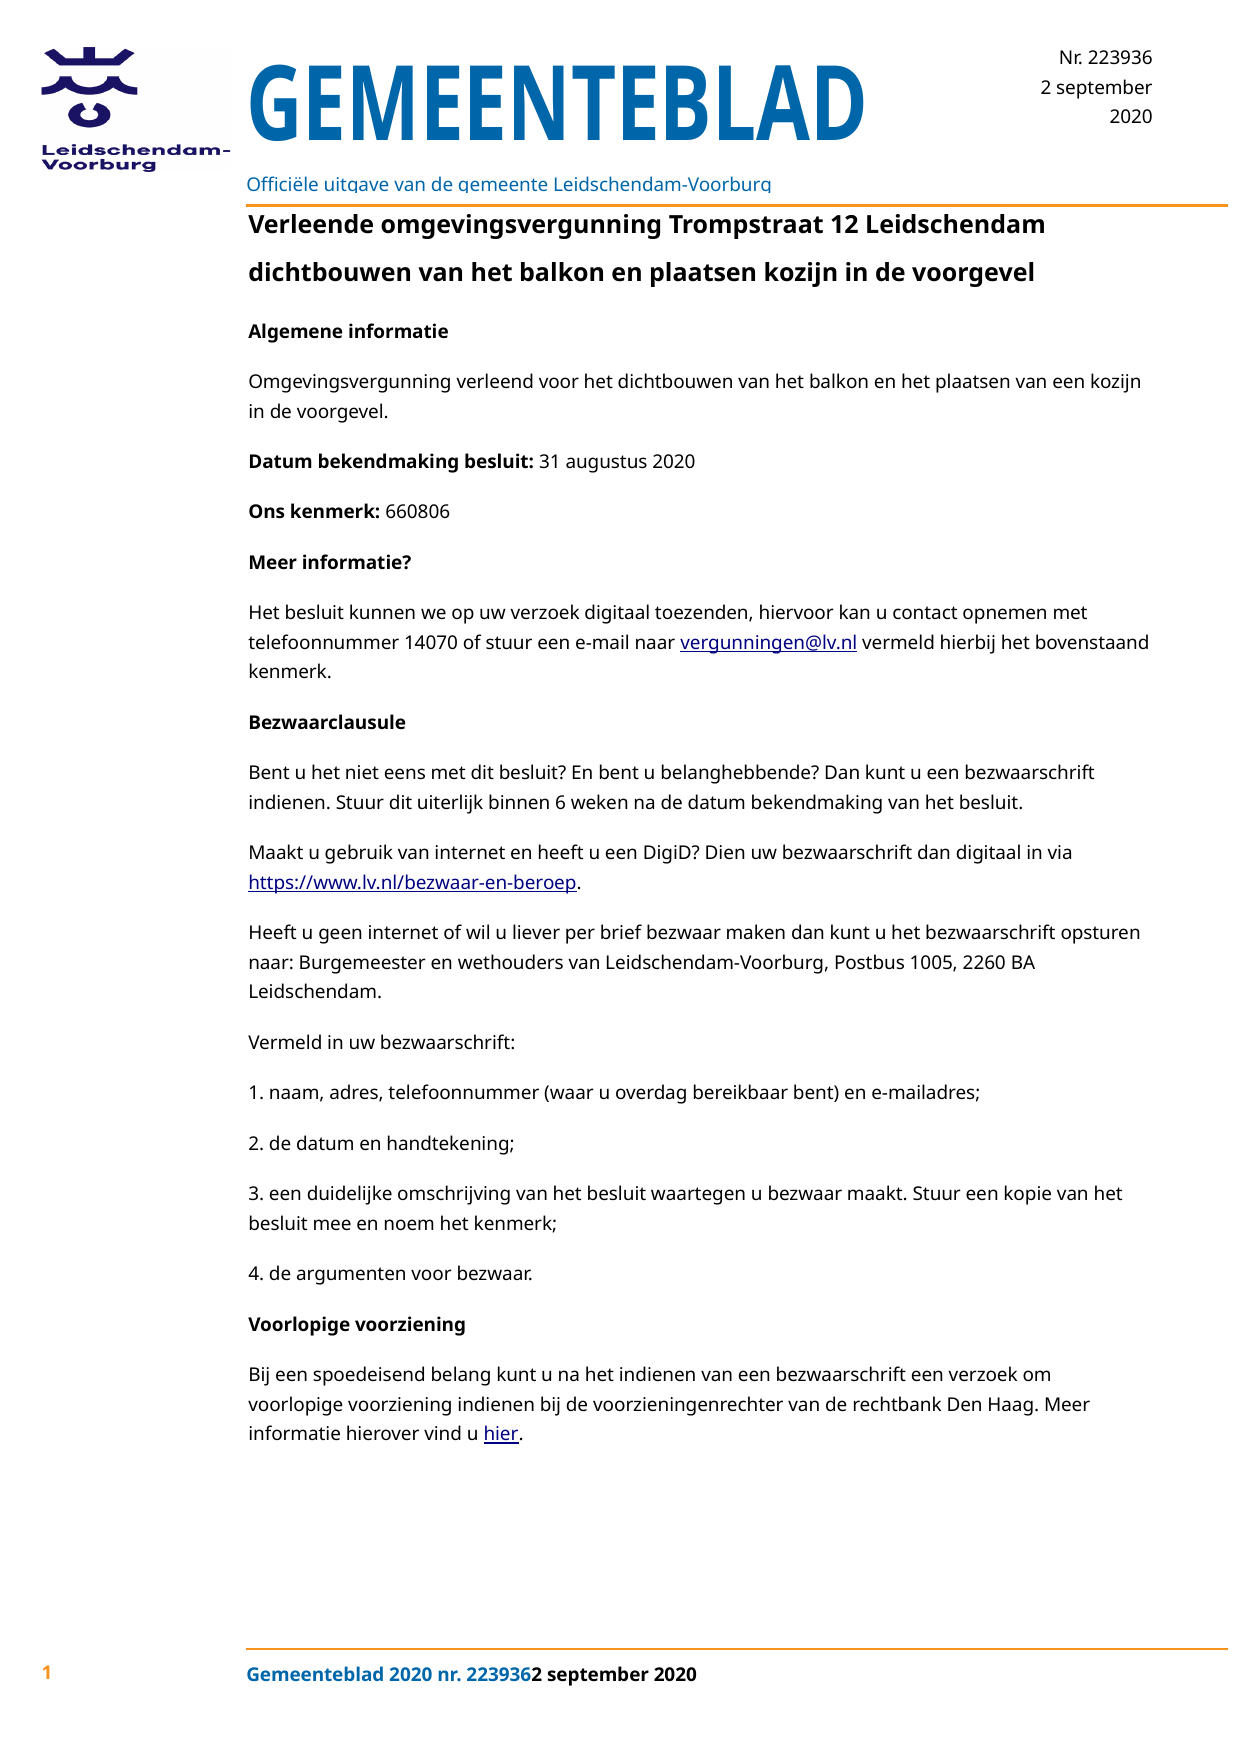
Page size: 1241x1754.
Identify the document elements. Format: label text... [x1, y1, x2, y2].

text Omgevingsvergunning verleend voor het dichtbouwen van het balkon en het plaatsen van een kozijn in de voorgevel. [248, 368, 1152, 424]
text 1. naam, adres, telefoonnummer (waar u overdag bereikbaar bent) en e-mailadres; [248, 1079, 1152, 1105]
text Meer informatie? [248, 549, 1152, 575]
text Het besluit kunnen we op uw verzoek digitaal toezenden, hiervoor kan u contact opnemen met telefoonnummer 14070 of stuur een e-mail naar vergunningen@lv.nl vermeld hierbij het bovenstaand kenmerk. [248, 599, 1152, 684]
text Maakt u gebruik van internet en heeft u een DigiD? Dien uw bezwaarschrift dan digitaal in via https://www.lv.nl/bezwaar-en-beroep. [248, 839, 1152, 895]
text Verleende omgevingsvergunning Trompstraat 12 Leidschendam dichtbouwen van het balkon en plaatsen kozijn in de voorgevel [248, 207, 1152, 288]
picture [41, 47, 231, 172]
text Ons kenmerk: 660806 [248, 499, 1152, 524]
text Bent u het niet eens met dit besluit? En bent u belanghebbende? Dan kunt u een bezwaarschrift indienen. Stuur dit uiterlijk binnen 6 weken na de datum bekendmaking van het besluit. [248, 759, 1152, 815]
text Heeft u geen internet of wil u liever per brief bezwaar maken dan kunt u het bezwaarschrift opsturen naar: Burgemeester en wethouders van Leidschendam-Voorburg, Postbus 1005, 2260 BA Leidschendam. [248, 919, 1152, 1004]
text Bezwaarclausule [248, 709, 1152, 735]
text Bij een spoedeisend belang kunt u na het indienen van een bezwaarschrift een verzoek om voorlopige voorziening indienen bij de voorzieningenrechter van de rechtbank Den Haag. Meer informatie hierover vind u hier. [248, 1361, 1152, 1446]
text Voorlopige voorziening [248, 1311, 1152, 1337]
text 3. een duidelijke omschrijving van het besluit waartegen u bezwaar maakt. Stuur een kopie van het besluit mee en noem het kenmerk; [248, 1180, 1152, 1236]
text 2. de datum en handtekening; [248, 1130, 1152, 1156]
text Datum bekendmaking besluit: 31 augustus 2020 [248, 448, 1152, 474]
text Vermeld in uw bezwaarschrift: [248, 1029, 1152, 1055]
text Algemene informatie [248, 318, 1152, 344]
text 4. de argumenten voor bezwaar. [248, 1260, 1152, 1286]
